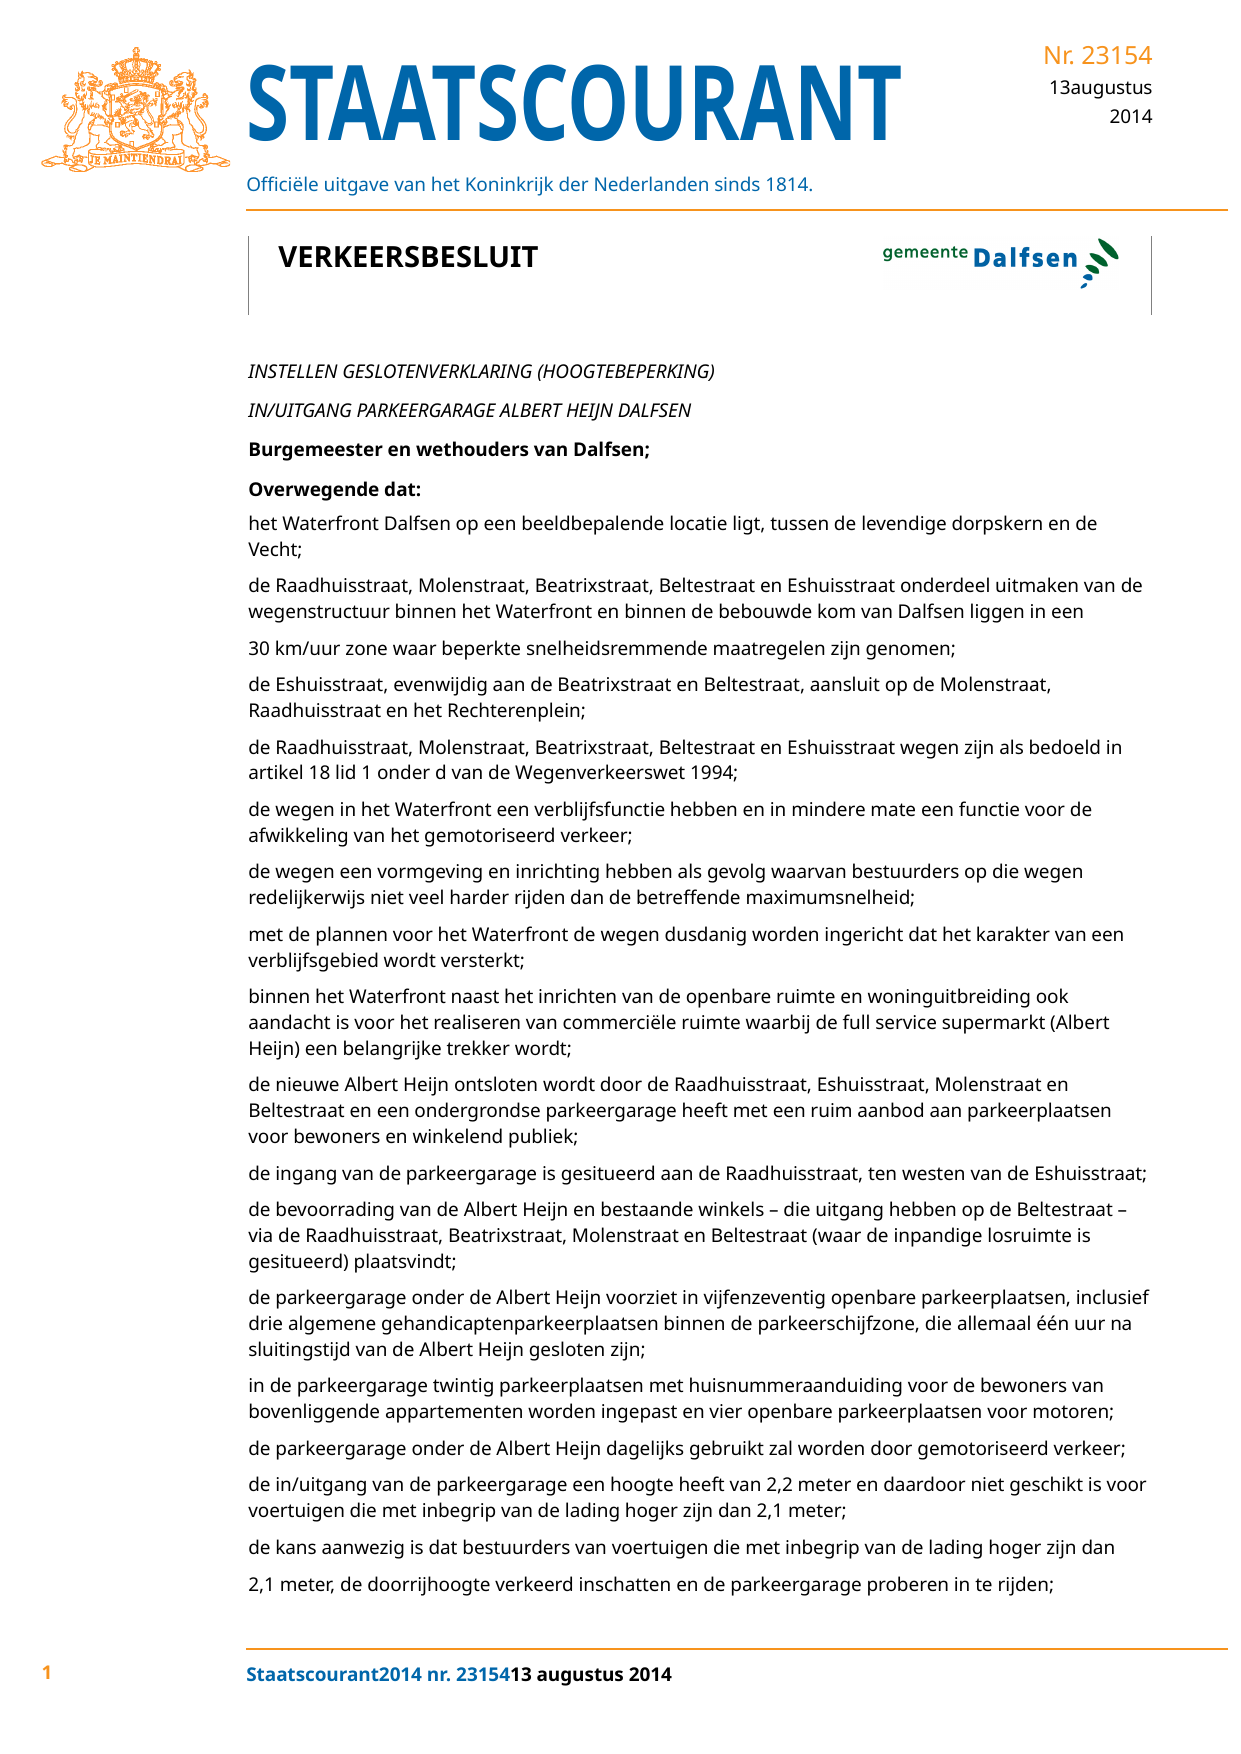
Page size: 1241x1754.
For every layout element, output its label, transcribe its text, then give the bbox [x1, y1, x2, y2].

text de Raadhuisstraat, Molenstraat, Beatrixstraat, Beltestraat en Eshuisstraat wegen zijn als bedoeld in artikel 18 lid 1 onder d van de Wegenverkeerswet 1994; [248, 734, 1152, 785]
text met de plannen voor het Waterfront de wegen dusdanig worden ingericht dat het karakter van een verblijfsgebied wordt versterkt; [248, 921, 1152, 972]
text de parkeergarage onder de Albert Heijn voorziet in vijfenzeventig openbare parkeerplaatsen, inclusief drie algemene gehandicaptenparkeerplaatsen binnen de parkeerschijfzone, die allemaal één uur na sluitingstijd van de Albert Heijn gesloten zijn; [248, 1284, 1152, 1362]
table_header [850, 236, 1151, 315]
text de Raadhuisstraat, Molenstraat, Beatrixstraat, Beltestraat en Eshuisstraat onderdeel uitmaken van de wegenstructuur binnen het Waterfront en binnen de bebouwde kom van Dalfsen liggen in een [248, 572, 1152, 624]
picture [882, 236, 1119, 290]
text 2,1 meter, de doorrijhoogte verkeerd inschatten en de parkeergarage proberen in te rijden; [248, 1571, 1152, 1596]
text IN/UITGANG PARKEERGARAGE ALBERT HEIJN DALFSEN [248, 397, 1152, 423]
text in de parkeergarage twintig parkeerplaatsen met huisnummeraanduiding voor de bewoners van bovenliggende appartementen worden ingepast en vier openbare parkeerplaatsen voor motoren; [248, 1373, 1152, 1424]
text de parkeergarage onder de Albert Heijn dagelijks gebruikt zal worden door gemotoriseerd verkeer; [248, 1435, 1152, 1461]
text de wegen een vormgeving en inrichting hebben als gevolg waarvan bestuurders op die wegen redelijkerwijs niet veel harder rijden dan de betreffende maximumsnelheid; [248, 859, 1152, 910]
text de ingang van de parkeergarage is gesitueerd aan de Raadhuisstraat, ten westen van de Eshuisstraat; [248, 1160, 1152, 1185]
table_header VERKEERSBESLUIT [249, 236, 850, 315]
picture [41, 47, 231, 172]
text binnen het Waterfront naast het inrichten van de openbare ruimte en woninguitbreiding ook aandacht is voor het realiseren van commerciële ruimte waarbij de full service supermarkt (Albert Heijn) een belangrijke trekker wordt; [248, 983, 1152, 1061]
text de Eshuisstraat, evenwijdig aan de Beatrixstraat en Beltestraat, aansluit op de Molenstraat, Raadhuisstraat en het Rechterenplein; [248, 671, 1152, 723]
text de wegen in het Waterfront een verblijfsfunctie hebben en in mindere mate een functie voor de afwikkeling van het gemotoriseerd verkeer; [248, 796, 1152, 848]
text Burgemeester en wethouders van Dalfsen; [248, 437, 1152, 462]
text het Waterfront Dalfsen op een beeldbepalende locatie ligt, tussen de levendige dorpskern en de Vecht; [248, 510, 1152, 561]
text de kans aanwezig is dat bestuurders van voertuigen die met inbegrip van de lading hoger zijn dan [248, 1534, 1152, 1560]
text Overwegende dat: [248, 476, 1152, 502]
text de bevoorrading van de Albert Heijn en bestaande winkels – die uitgang hebben op de Beltestraat – via de Raadhuisstraat, Beatrixstraat, Molenstraat en Beltestraat (waar de inpandige losruimte is gesitueerd) plaatsvindt; [248, 1196, 1152, 1273]
text 30 km/uur zone waar beperkte snelheidsremmende maatregelen zijn genomen; [248, 635, 1152, 661]
text de in/uitgang van de parkeergarage een hoogte heeft van 2,2 meter en daardoor niet geschikt is voor voertuigen die met inbegrip van de lading hoger zijn dan 2,1 meter; [248, 1472, 1152, 1523]
text INSTELLEN GESLOTENVERKLARING (HOOGTEBEPERKING) [248, 358, 1152, 384]
text de nieuwe Albert Heijn ontsloten wordt door de Raadhuisstraat, Eshuisstraat, Molenstraat en Beltestraat en een ondergrondse parkeergarage heeft met een ruim aanbod aan parkeerplaatsen voor bewoners en winkelend publiek; [248, 1072, 1152, 1149]
